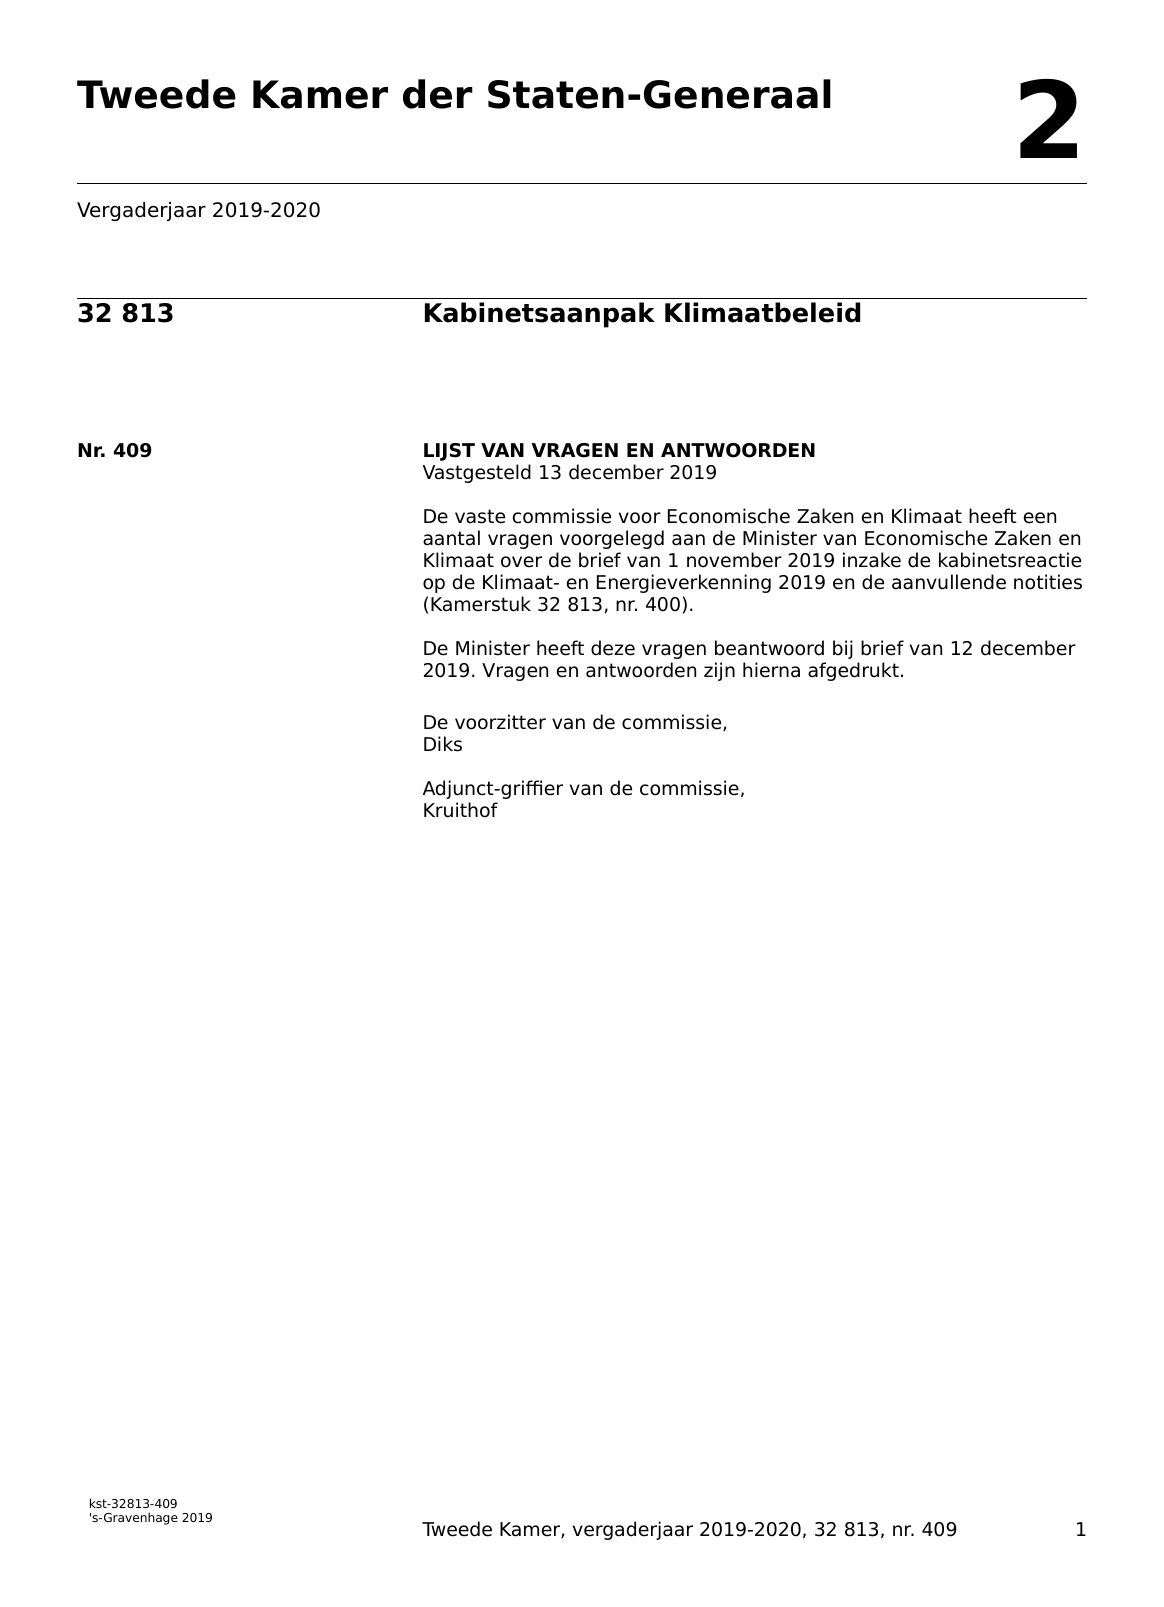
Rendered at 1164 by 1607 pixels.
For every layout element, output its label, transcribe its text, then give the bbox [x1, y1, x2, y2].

text Adjunct-griffier van de commissie, Kruithof [422, 778, 1087, 822]
text 's-Gravenhage 2019 [88, 1511, 323, 1525]
text De vaste commissie voor Economische Zaken en Klimaat heeft een aantal vragen voorgelegd aan de Minister van Economische Zaken en Klimaat over de brief van 1 november 2019 inzake de kabinetsreactie op de Klimaat- en Energieverkenning 2019 en de aanvullende notities (Kamerstuk 32 813, nr. 400). [422, 506, 1087, 616]
table_cell Vergaderjaar 2019-2020 [77, 184, 1087, 298]
text kst-32813-409 [88, 1497, 323, 1511]
text Vastgesteld 13 december 2019 [422, 462, 1087, 484]
subtitle Nr. 409 LIJST VAN VRAGEN EN ANTWOORDEN [77, 440, 1087, 462]
text De voorzitter van de commissie, Diks [422, 712, 1087, 756]
text De Minister heeft deze vragen beantwoord bij brief van 12 december 2019. Vragen en antwoorden zijn hierna afgedrukt. [422, 638, 1087, 682]
table_header 2 [886, 59, 1087, 183]
subtitle 32 813 Kabinetsaanpak Klimaatbeleid [77, 299, 1087, 329]
table_header Tweede Kamer der Staten-Generaal [77, 59, 886, 183]
